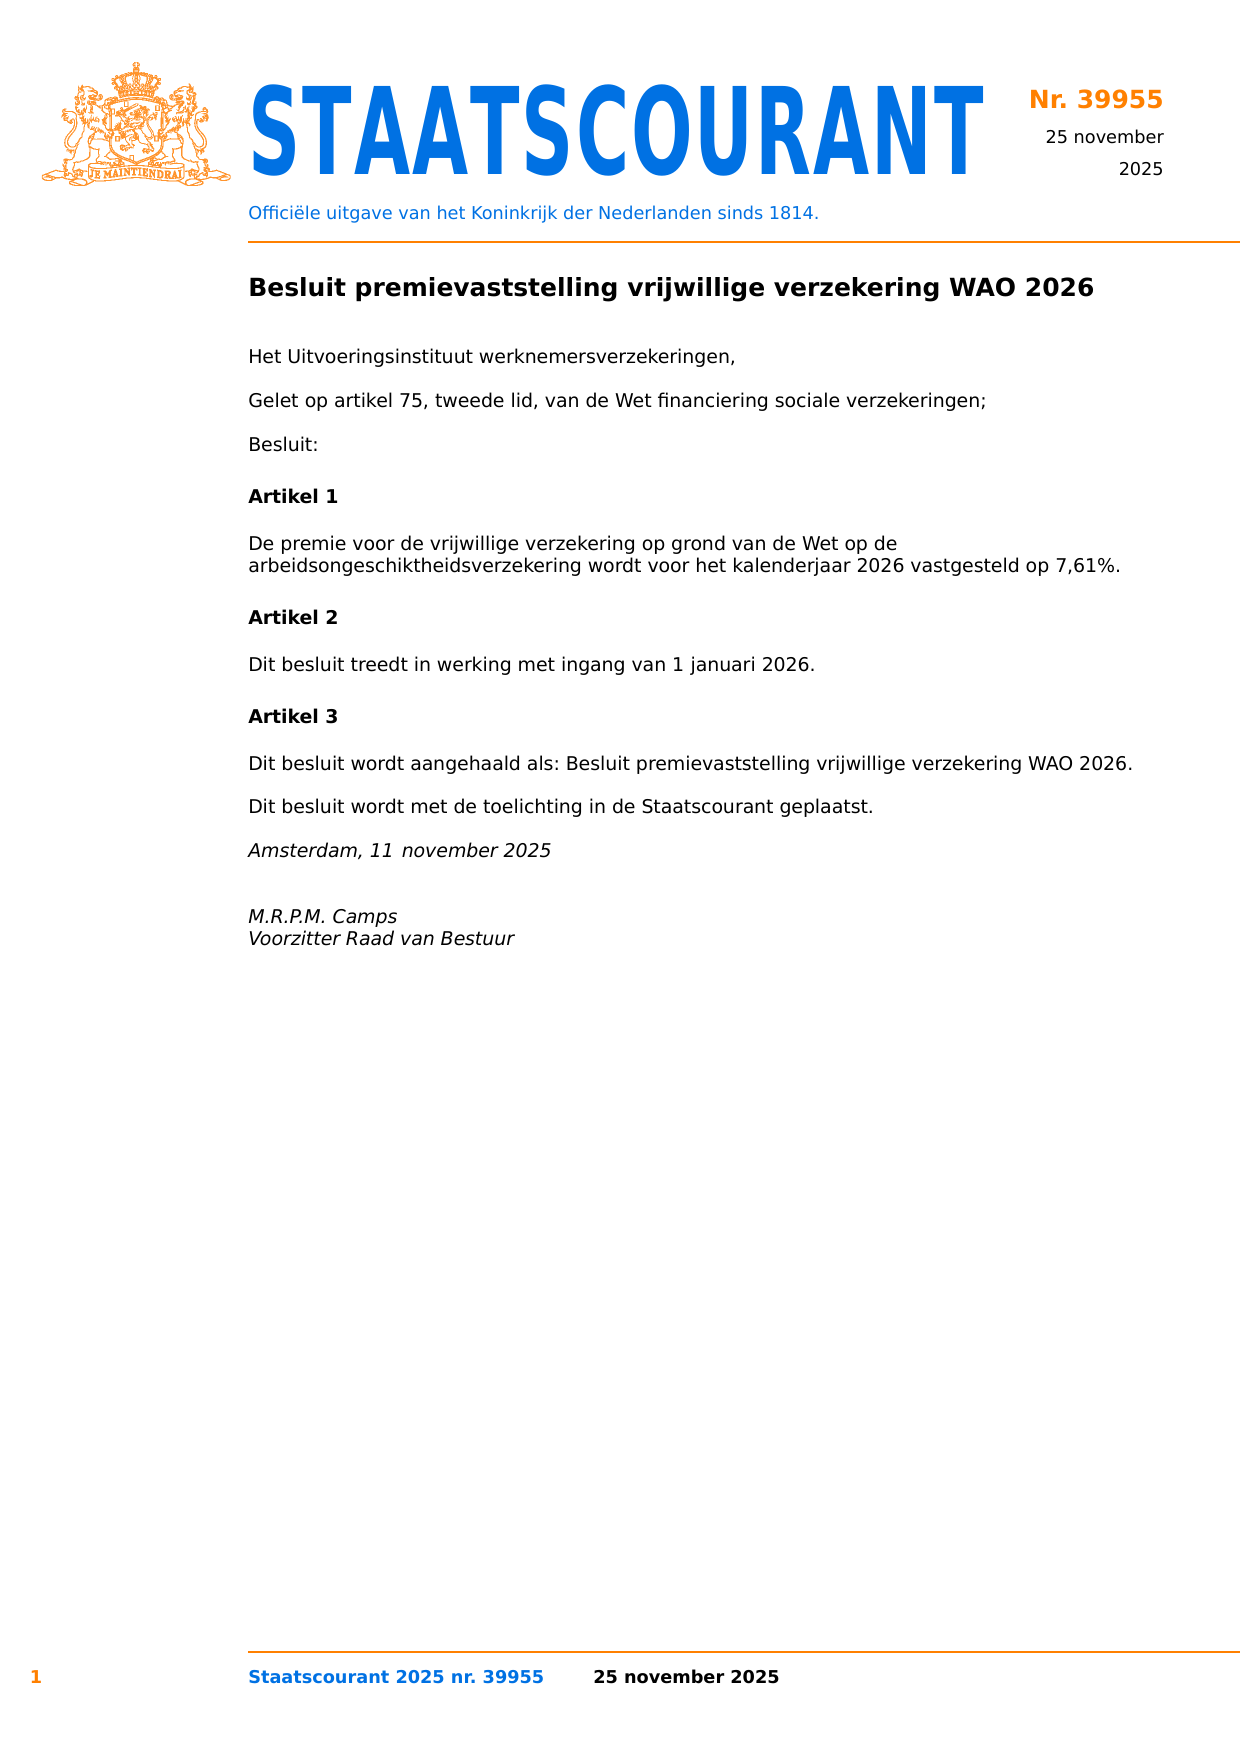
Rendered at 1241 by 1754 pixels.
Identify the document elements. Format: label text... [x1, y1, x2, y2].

table_cell Officiële uitgave van het Koninkrijk der Nederlanden sinds 1814. [248, 203, 1240, 241]
table_cell 2025 [998, 153, 1240, 203]
table_header STAATSCOURANT [248, 62, 998, 203]
subtitle Artikel 2 [248, 607, 1163, 628]
table_cell 25 november [998, 121, 1240, 153]
text Besluit: [248, 434, 1163, 456]
subtitle Artikel 1 [248, 486, 1163, 508]
subtitle Besluit premievaststelling vrijwillige verzekering WAO 2026 [248, 273, 1163, 302]
picture [41, 62, 231, 186]
text Dit besluit treedt in werking met ingang van 1 januari 2026. [248, 653, 1163, 676]
text Het Uitvoeringsinstituut werknemersverzekeringen, [248, 346, 1163, 368]
text Amsterdam, 11 november 2025 [248, 840, 1163, 862]
text De premie voor de vrijwillige verzekering op grond van de Wet op de arbeidsongeschiktheidsverzekering wordt voor het kalenderjaar 2026 vastgesteld op 7,61%. [248, 533, 1163, 577]
text Gelet op artikel 75, tweede lid, van de Wet financiering sociale verzekeringen; [248, 390, 1163, 412]
text Dit besluit wordt aangehaald als: Besluit premievaststelling vrijwillige verzekering WAO 2026. [248, 752, 1163, 774]
subtitle Artikel 3 [248, 706, 1163, 727]
table_header Nr. 39955 [998, 62, 1240, 121]
text M.R.P.M. Camps Voorzitter Raad van Bestuur [248, 884, 1163, 950]
text Dit besluit wordt met de toelichting in de Staatscourant geplaatst. [248, 796, 1163, 818]
table_header [25, 62, 248, 241]
